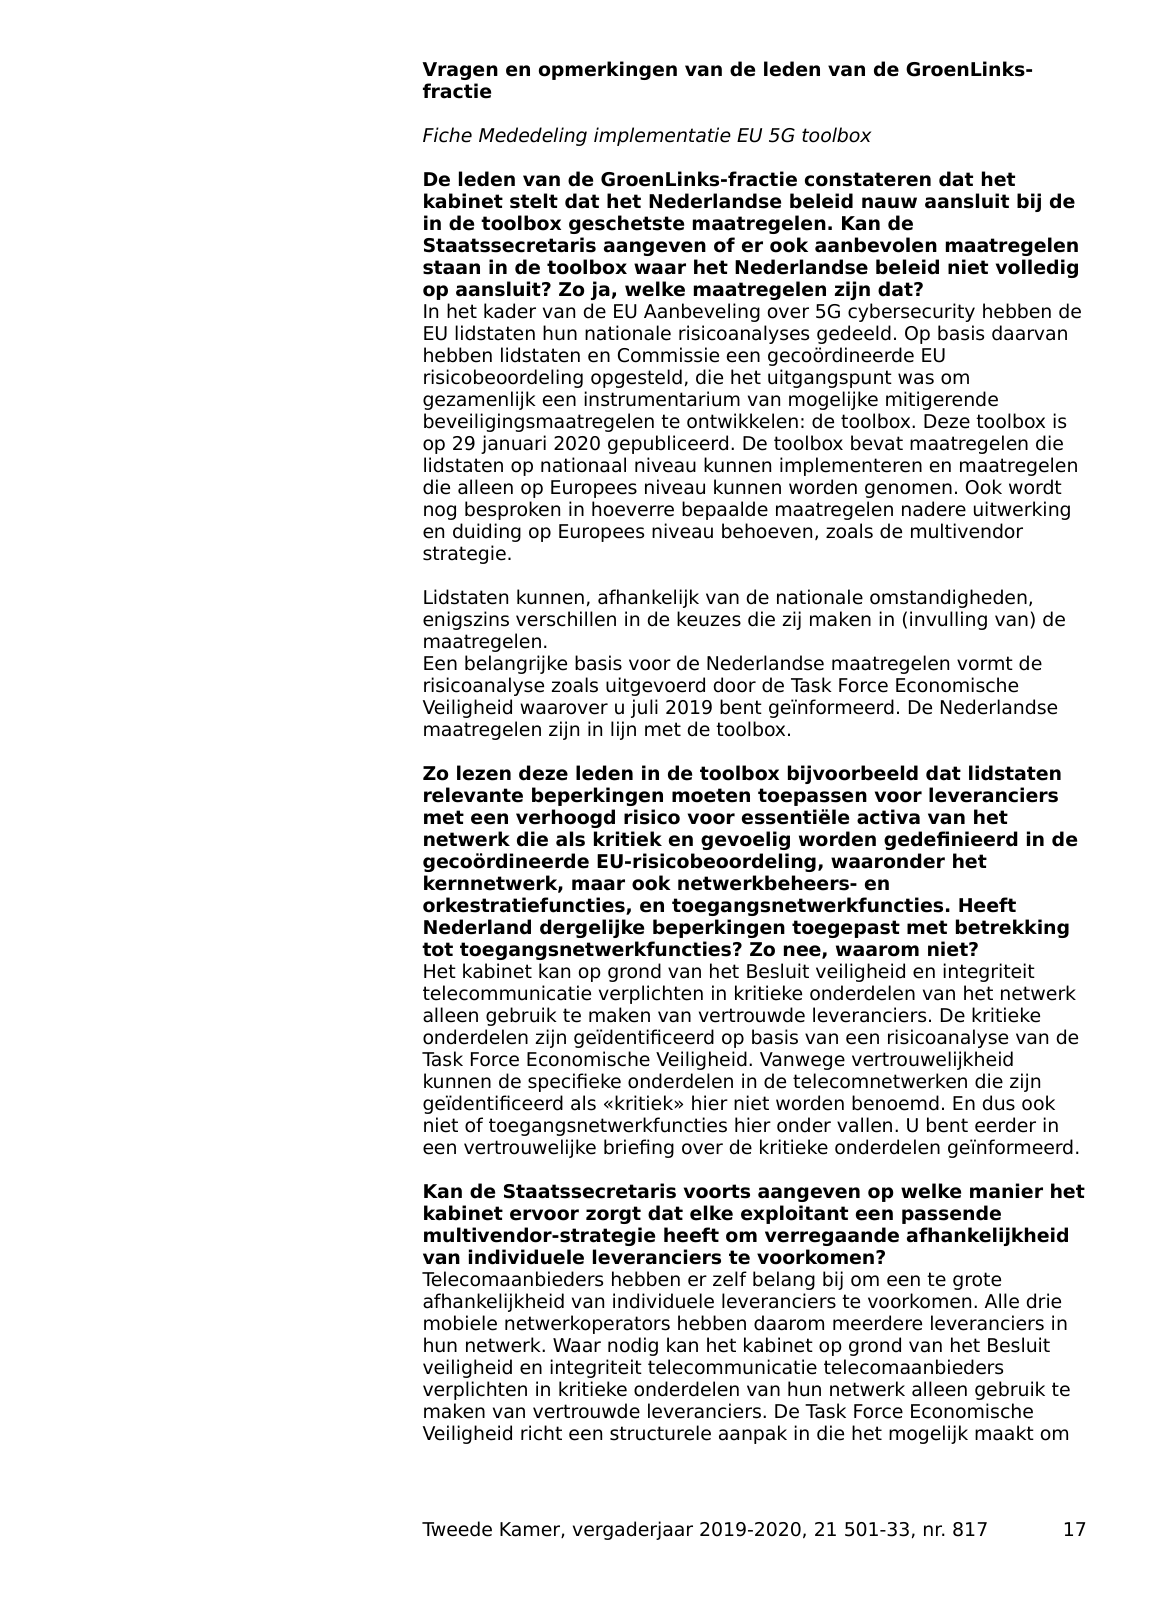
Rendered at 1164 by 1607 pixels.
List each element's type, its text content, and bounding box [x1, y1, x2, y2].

subtitle Vragen en opmerkingen van de leden van de GroenLinks-fractie [422, 59, 1087, 103]
text Kan de Staatssecretaris voorts aangeven op welke manier het kabinet ervoor zorgt dat elke exploitant een passende multivendor-strategie heeft om verregaande afhankelijkheid van individuele leveranciers te voorkomen? [422, 1181, 1087, 1269]
text Een belangrijke basis voor de Nederlandse maatregelen vormt de risicoanalyse zoals uitgevoerd door de Task Force Economische Veiligheid waarover u juli 2019 bent geïnformeerd. De Nederlandse maatregelen zijn in lijn met de toolbox. [422, 653, 1087, 741]
text Het kabinet kan op grond van het Besluit veiligheid en integriteit telecommunicatie verplichten in kritieke onderdelen van het netwerk alleen gebruik te maken van vertrouwde leveranciers. De kritieke onderdelen zijn geïdentificeerd op basis van een risicoanalyse van de Task Force Economische Veiligheid. Vanwege vertrouwelijkheid kunnen de specifieke onderdelen in de telecomnetwerken die zijn geïdentificeerd als «kritiek» hier niet worden benoemd. En dus ook niet of toegangsnetwerkfuncties hier onder vallen. U bent eerder in een vertrouwelijke briefing over de kritieke onderdelen geïnformeerd. [422, 961, 1087, 1159]
text Zo lezen deze leden in de toolbox bijvoorbeeld dat lidstaten relevante beperkingen moeten toepassen voor leveranciers met een verhoogd risico voor essentiële activa van het netwerk die als kritiek en gevoelig worden gedefinieerd in de gecoördineerde EU-risicobeoordeling, waaronder het kernnetwerk, maar ook netwerkbeheers- en orkestratiefuncties, en toegangsnetwerkfuncties. Heeft Nederland dergelijke beperkingen toegepast met betrekking tot toegangsnetwerkfuncties? Zo nee, waarom niet? [422, 763, 1087, 961]
subtitle Fiche Mededeling implementatie EU 5G toolbox [422, 125, 1087, 147]
text Telecomaanbieders hebben er zelf belang bij om een te grote afhankelijkheid van individuele leveranciers te voorkomen. Alle drie mobiele netwerkoperators hebben daarom meerdere leveranciers in hun netwerk. Waar nodig kan het kabinet op grond van het Besluit veiligheid en integriteit telecommunicatie telecomaanbieders verplichten in kritieke onderdelen van hun netwerk alleen gebruik te maken van vertrouwde leveranciers. De Task Force Economische Veiligheid richt een structurele aanpak in die het mogelijk maakt om [422, 1269, 1087, 1445]
text In het kader van de EU Aanbeveling over 5G cybersecurity hebben de EU lidstaten hun nationale risicoanalyses gedeeld. Op basis daarvan hebben lidstaten en Commissie een gecoördineerde EU risicobeoordeling opgesteld, die het uitgangspunt was om gezamenlijk een instrumentarium van mogelijke mitigerende beveiligingsmaatregelen te ontwikkelen: de toolbox. Deze toolbox is op 29 januari 2020 gepubliceerd. De toolbox bevat maatregelen die lidstaten op nationaal niveau kunnen implementeren en maatregelen die alleen op Europees niveau kunnen worden genomen. Ook wordt nog besproken in hoeverre bepaalde maatregelen nadere uitwerking en duiding op Europees niveau behoeven, zoals de multivendor strategie. [422, 301, 1087, 565]
text Lidstaten kunnen, afhankelijk van de nationale omstandigheden, enigszins verschillen in de keuzes die zij maken in (invulling van) de maatregelen. [422, 587, 1087, 653]
text De leden van de GroenLinks-fractie constateren dat het kabinet stelt dat het Nederlandse beleid nauw aansluit bij de in de toolbox geschetste maatregelen. Kan de Staatssecretaris aangeven of er ook aanbevolen maatregelen staan in de toolbox waar het Nederlandse beleid niet volledig op aansluit? Zo ja, welke maatregelen zijn dat? [422, 169, 1087, 301]
